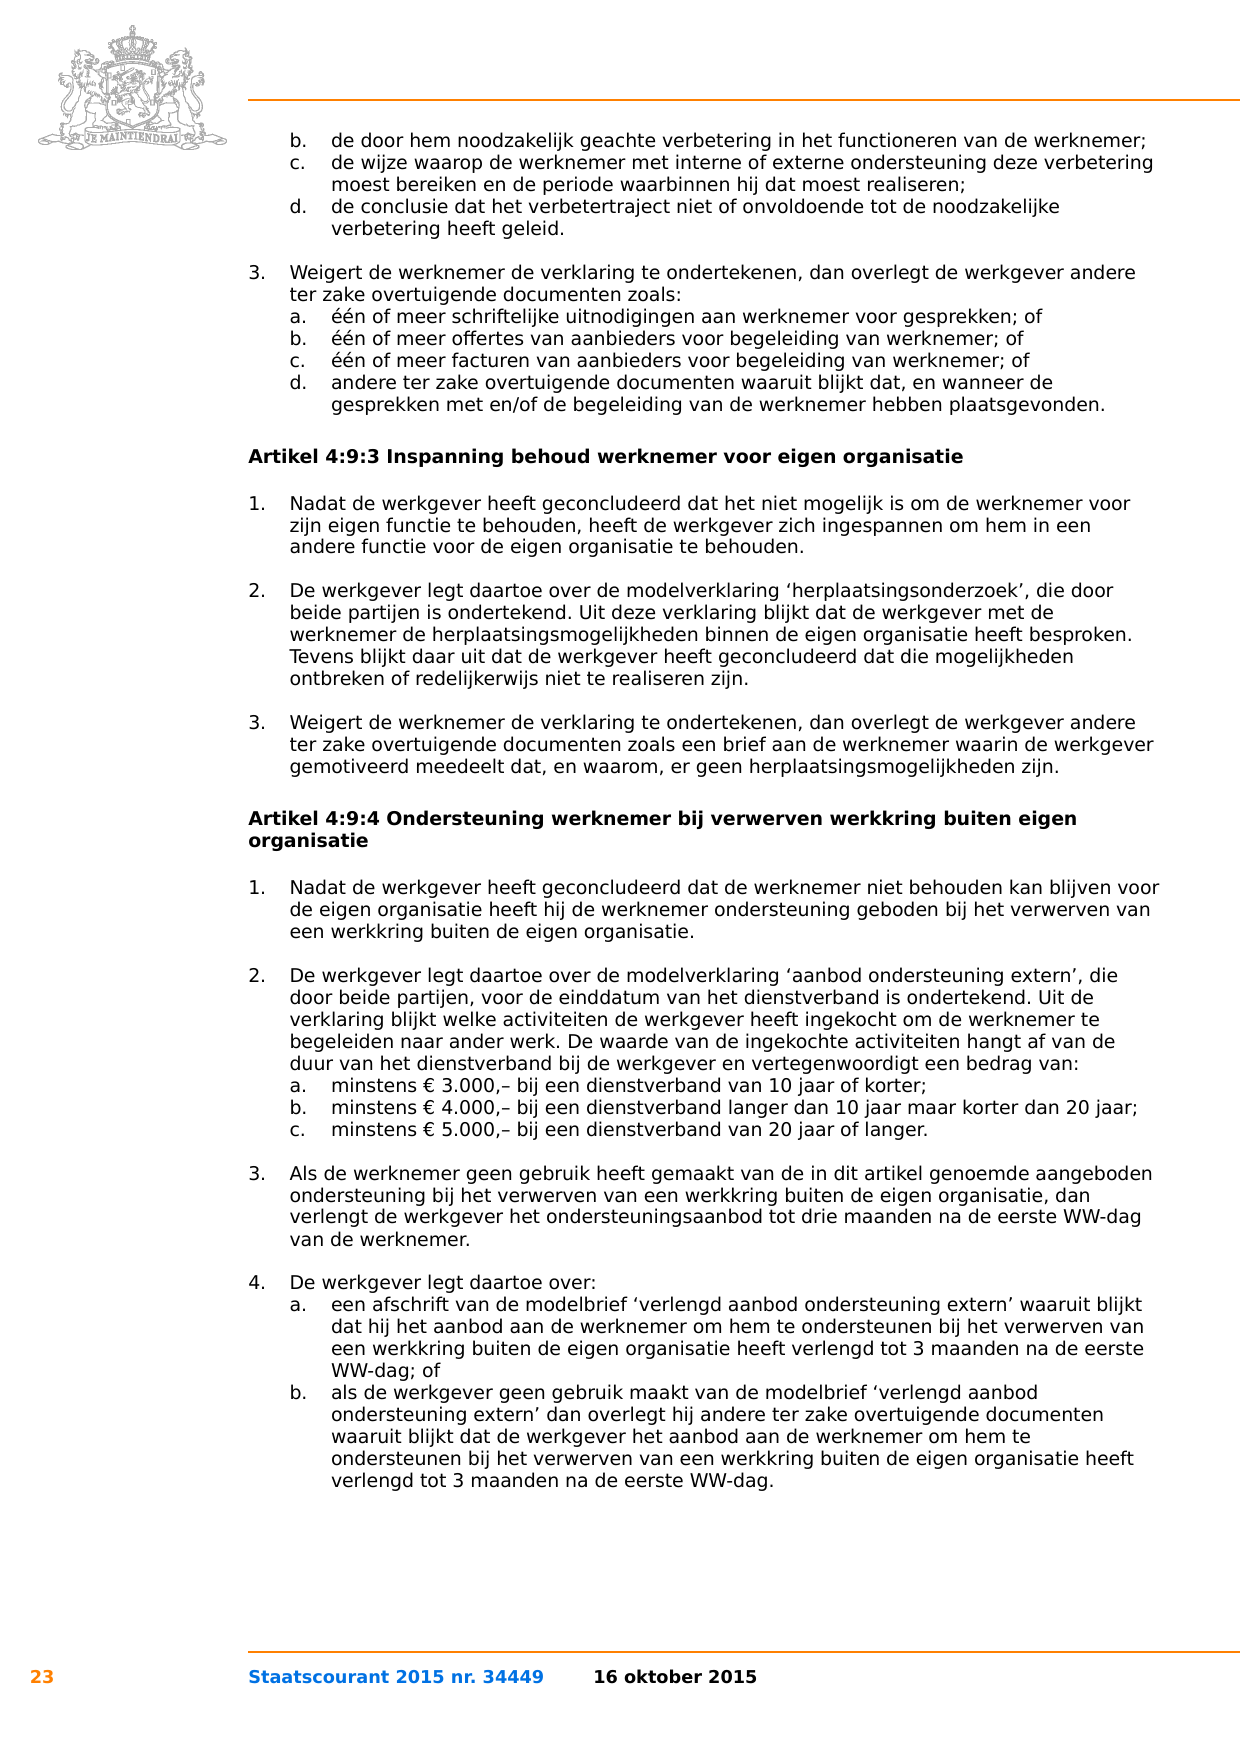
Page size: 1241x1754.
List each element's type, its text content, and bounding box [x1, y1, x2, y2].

text b. als de werkgever geen gebruik maakt van de modelbrief ‘verlengd aanbod ondersteuning extern’ dan overlegt hij andere ter zake overtuigende documenten waaruit blijkt dat de werkgever het aanbod aan de werknemer om hem te ondersteunen bij het verwerven van een werkkring buiten de eigen organisatie heeft verlengd tot 3 maanden na de eerste WW-dag. [289, 1382, 1163, 1492]
text a. één of meer schriftelijke uitnodigingen aan werknemer voor gesprekken; of [289, 306, 1163, 328]
text 3. Als de werknemer geen gebruik heeft gemaakt van de in dit artikel genoemde aangeboden ondersteuning bij het verwerven van een werkkring buiten de eigen organisatie, dan verlengt de werkgever het ondersteuningsaanbod tot drie maanden na de eerste WW-dag van de werknemer. [248, 1162, 1163, 1250]
text c. één of meer facturen van aanbieders voor begeleiding van werknemer; of [289, 349, 1163, 372]
text d. de conclusie dat het verbetertraject niet of onvoldoende tot de noodzakelijke verbetering heeft geleid. [289, 196, 1163, 240]
text b. de door hem noodzakelijk geachte verbetering in het functioneren van de werknemer; [289, 130, 1163, 152]
picture [38, 25, 227, 150]
text a. minstens € 3.000,– bij een dienstverband van 10 jaar of korter; [289, 1075, 1163, 1097]
text c. minstens € 5.000,– bij een dienstverband van 20 jaar of langer. [289, 1119, 1163, 1141]
subtitle Artikel 4:9:3 Inspanning behoud werknemer voor eigen organisatie [248, 446, 1163, 467]
text b. één of meer offertes van aanbieders voor begeleiding van werknemer; of [289, 328, 1163, 349]
text c. de wijze waarop de werknemer met interne of externe ondersteuning deze verbetering moest bereiken en de periode waarbinnen hij dat moest realiseren; [289, 152, 1163, 196]
text 3. Weigert de werknemer de verklaring te ondertekenen, dan overlegt de werkgever andere ter zake overtuigende documenten zoals een brief aan de werknemer waarin de werkgever gemotiveerd meedeelt dat, en waarom, er geen herplaatsingsmogelijkheden zijn. [248, 712, 1163, 778]
text a. een afschrift van de modelbrief ‘verlengd aanbod ondersteuning extern’ waaruit blijkt dat hij het aanbod aan de werknemer om hem te ondersteunen bij het verwerven van een werkkring buiten de eigen organisatie heeft verlengd tot 3 maanden na de eerste WW-dag; of [289, 1294, 1163, 1382]
text d. andere ter zake overtuigende documenten waaruit blijkt dat, en wanneer de gesprekken met en/of de begeleiding van de werknemer hebben plaatsgevonden. [289, 372, 1163, 416]
text b. minstens € 4.000,– bij een dienstverband langer dan 10 jaar maar korter dan 20 jaar; [289, 1097, 1163, 1119]
text 2. De werkgever legt daartoe over de modelverklaring ‘herplaatsingsonderzoek’, die door beide partijen is ondertekend. Uit deze verklaring blijkt dat de werkgever met de werknemer de herplaatsingsmogelijkheden binnen de eigen organisatie heeft besproken. Tevens blijkt daar uit dat de werkgever heeft geconcludeerd dat die mogelijkheden ontbreken of redelijkerwijs niet te realiseren zijn. [248, 580, 1163, 690]
subtitle Artikel 4:9:4 Ondersteuning werknemer bij verwerven werkkring buiten eigen organisatie [248, 808, 1163, 852]
text 1. Nadat de werkgever heeft geconcludeerd dat de werknemer niet behouden kan blijven voor de eigen organisatie heeft hij de werknemer ondersteuning geboden bij het verwerven van een werkkring buiten de eigen organisatie. [248, 877, 1163, 943]
text 2. De werkgever legt daartoe over de modelverklaring ‘aanbod ondersteuning extern’, die door beide partijen, voor de einddatum van het dienstverband is ondertekend. Uit de verklaring blijkt welke activiteiten de werkgever heeft ingekocht om de werknemer te begeleiden naar ander werk. De waarde van de ingekochte activiteiten hangt af van de duur van het dienstverband bij de werkgever en vertegenwoordigt een bedrag van: [248, 965, 1163, 1075]
text 1. Nadat de werkgever heeft geconcludeerd dat het niet mogelijk is om de werknemer voor zijn eigen functie te behouden, heeft de werkgever zich ingespannen om hem in een andere functie voor de eigen organisatie te behouden. [248, 492, 1163, 558]
text 3. Weigert de werknemer de verklaring te ondertekenen, dan overlegt de werkgever andere ter zake overtuigende documenten zoals: [248, 262, 1163, 306]
text 4. De werkgever legt daartoe over: [248, 1272, 1163, 1294]
